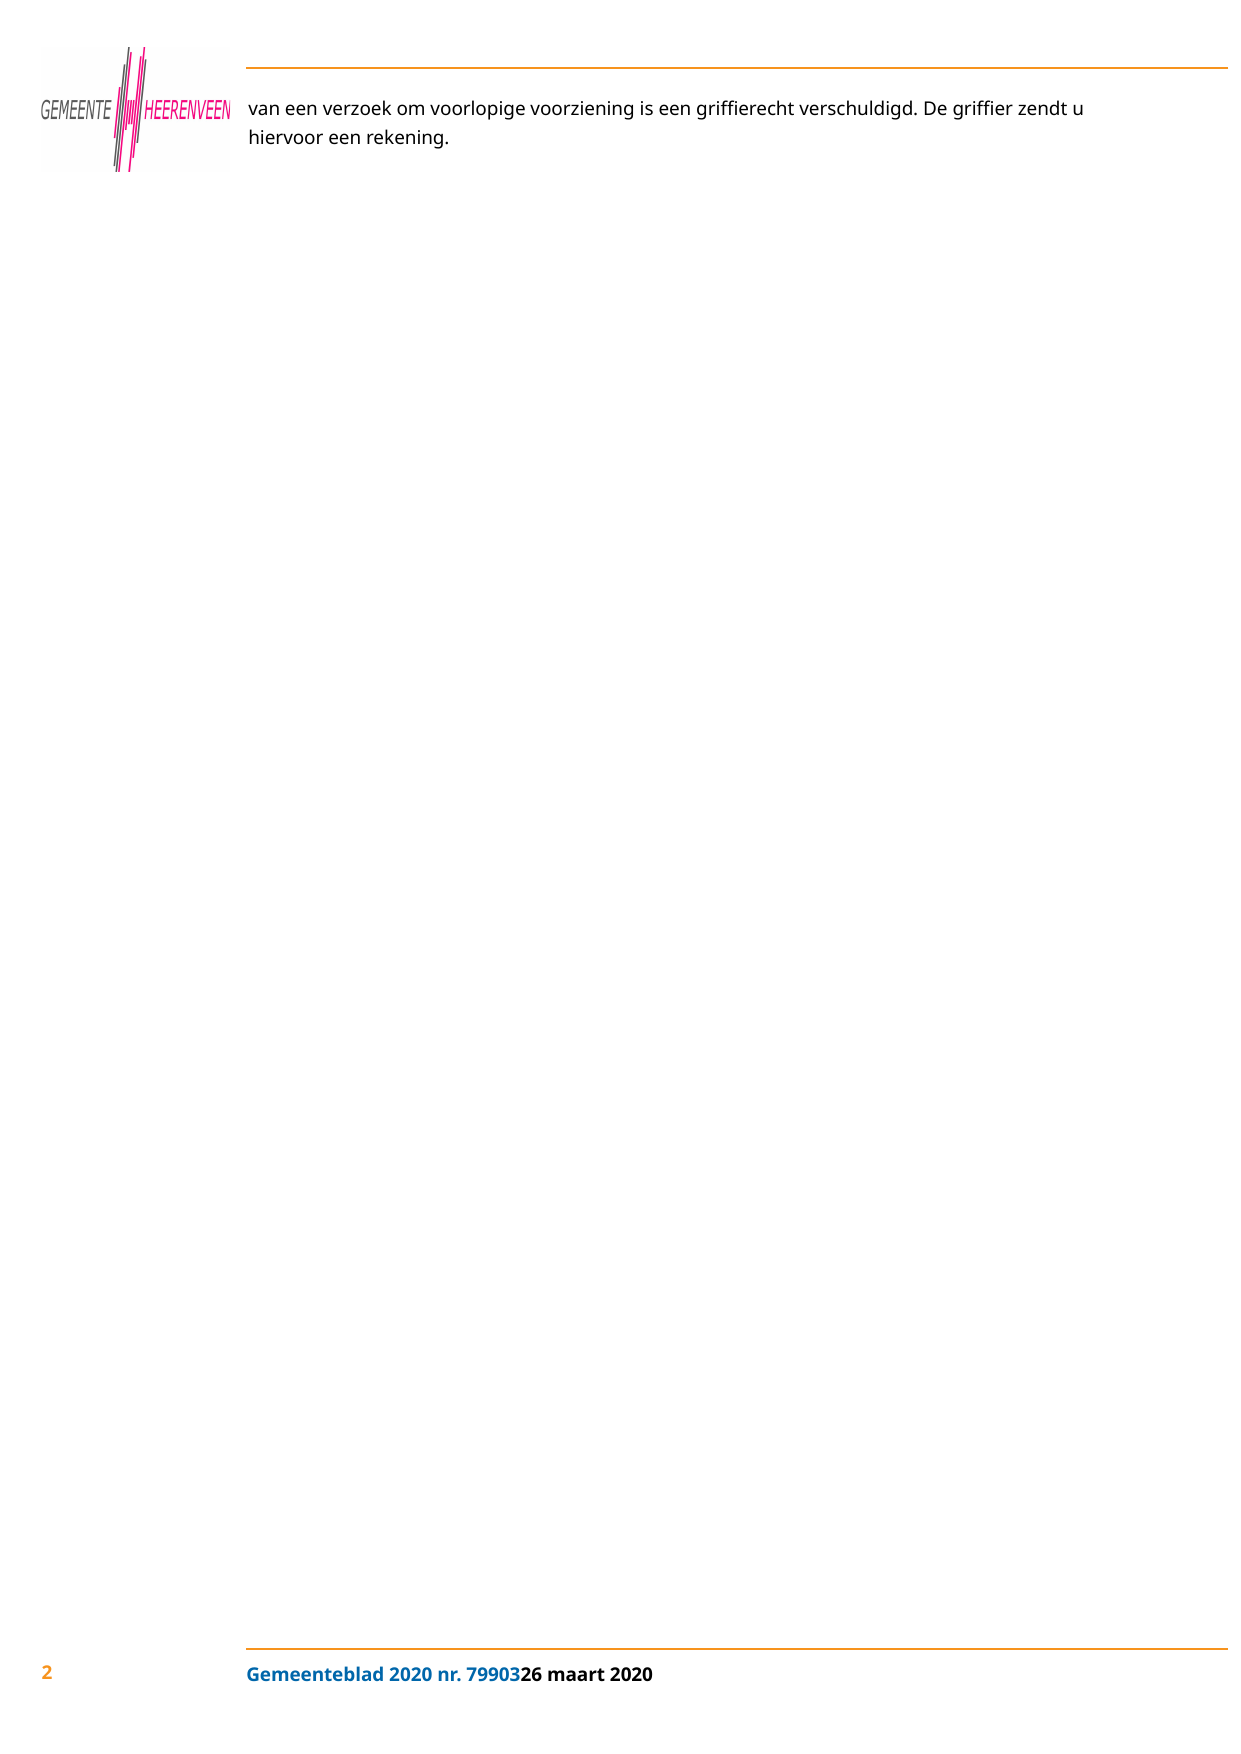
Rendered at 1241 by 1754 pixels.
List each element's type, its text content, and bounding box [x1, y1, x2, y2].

text van een verzoek om voorlopige voorziening is een griffierecht verschuldigd. De griffier zendt u hiervoor een rekening. [248, 95, 1152, 150]
picture [41, 47, 231, 172]
